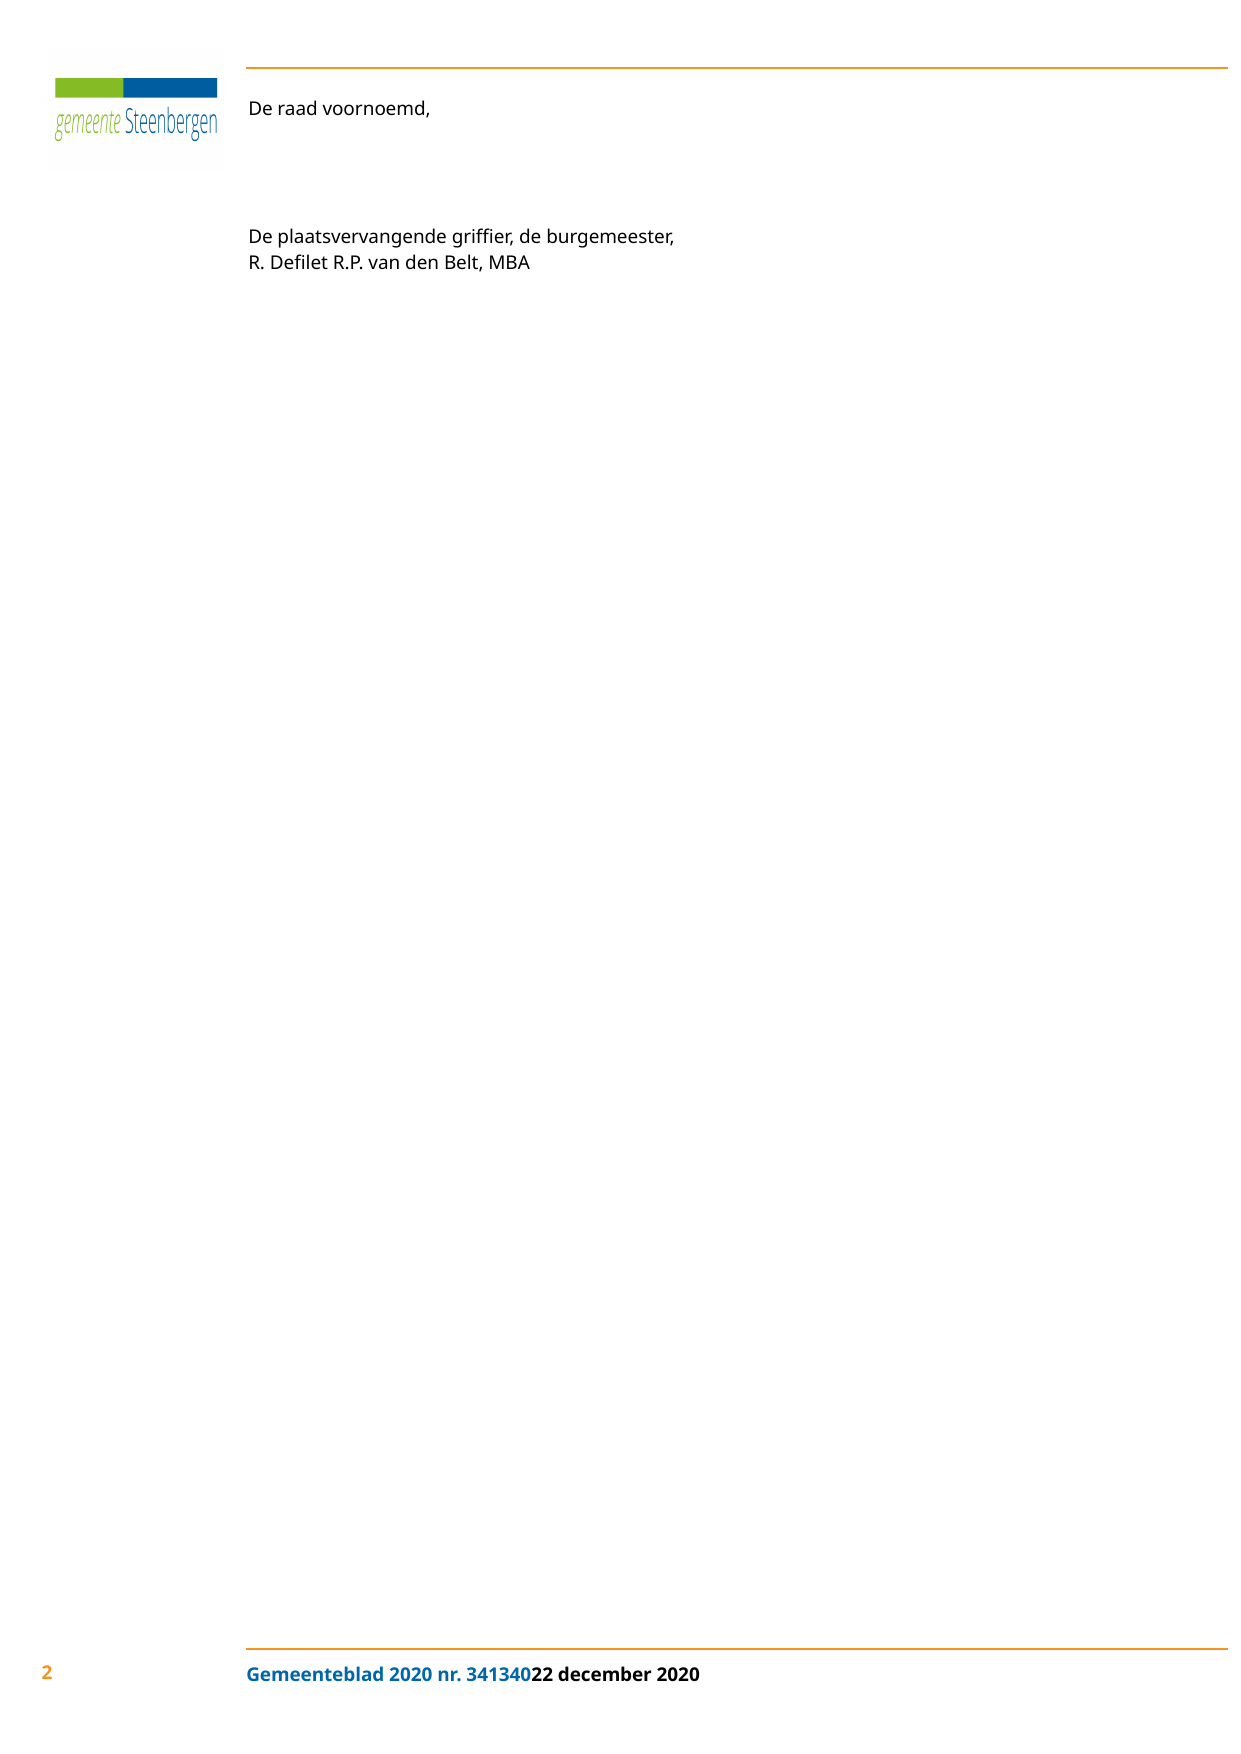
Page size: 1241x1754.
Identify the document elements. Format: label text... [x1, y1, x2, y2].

picture [41, 47, 231, 172]
text De raad voornoemd, [248, 95, 1152, 121]
text R. Defilet R.P. van den Belt, MBA [248, 249, 1152, 275]
text De plaatsvervangende griffier, de burgemeester, [248, 223, 1152, 249]
